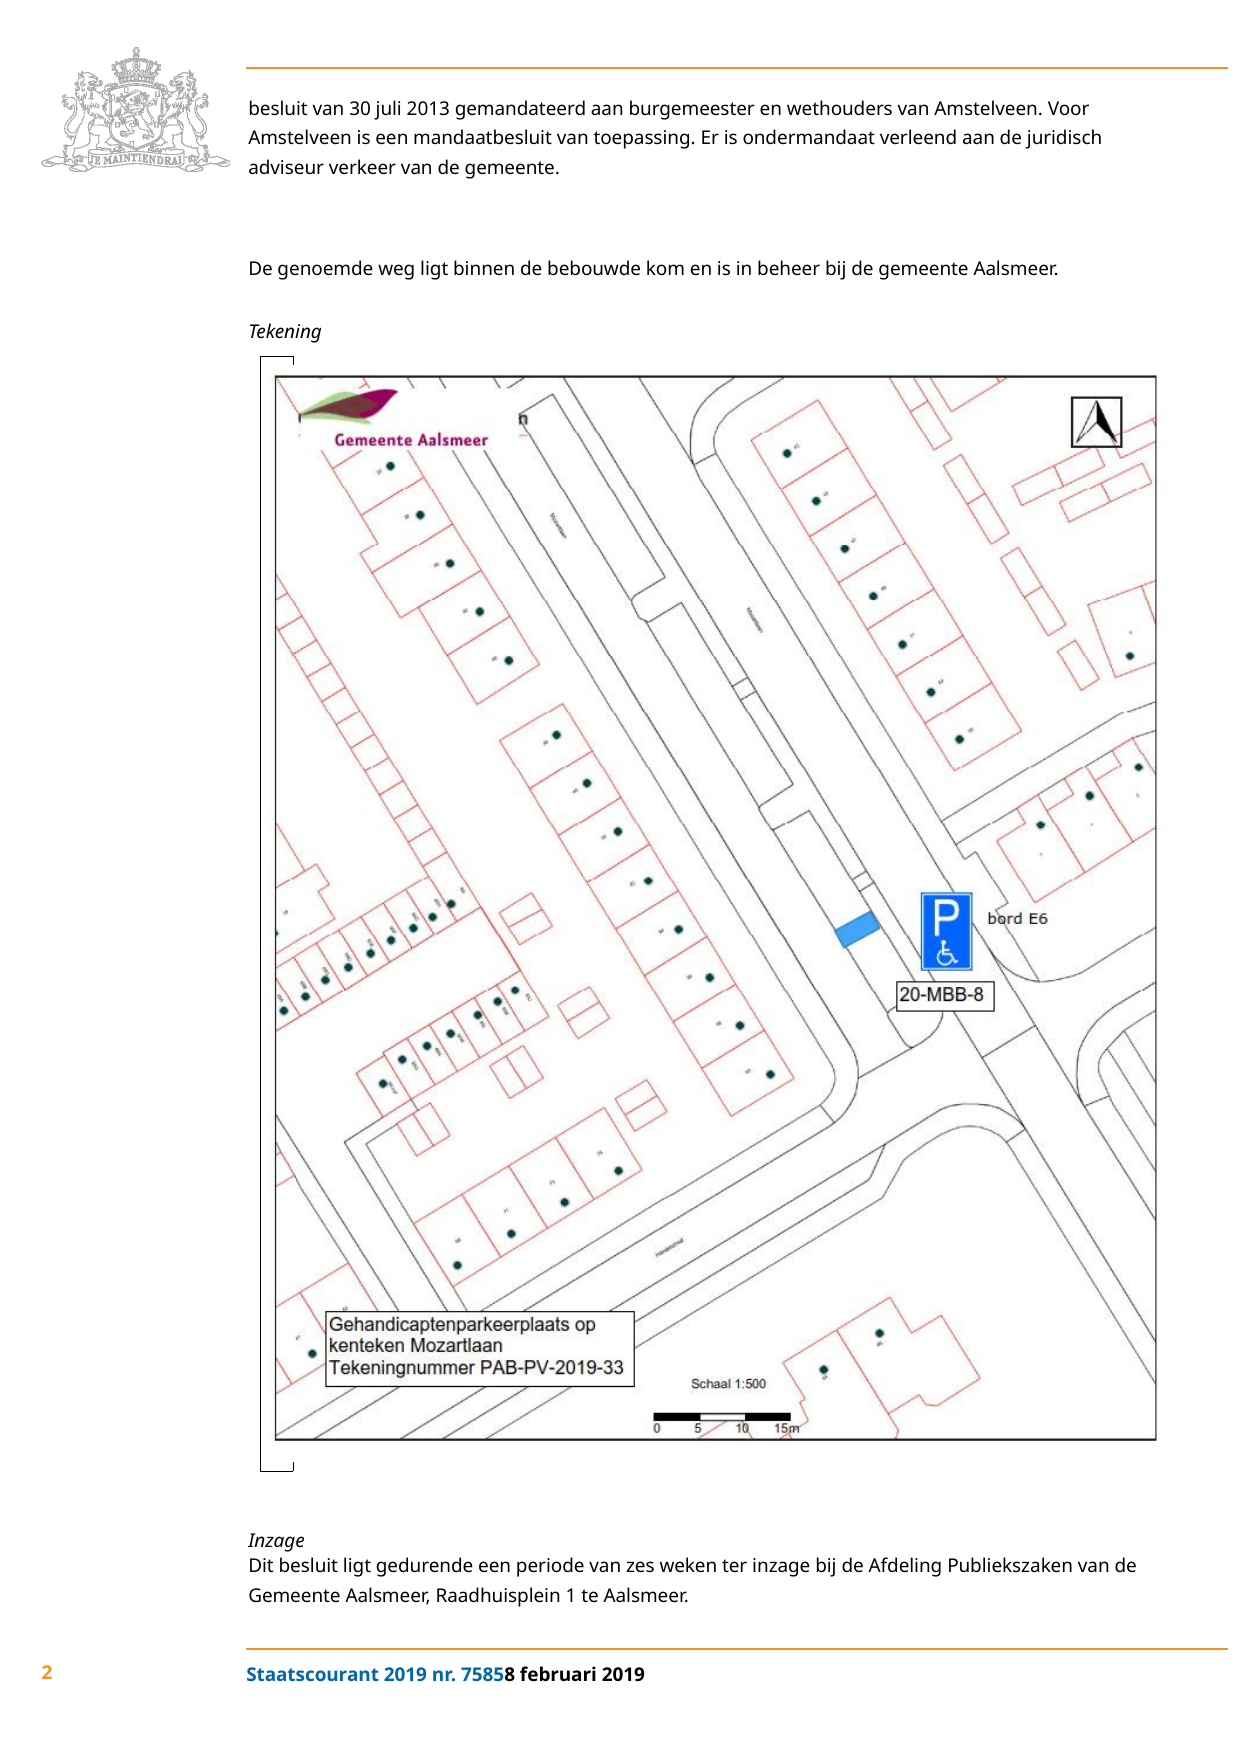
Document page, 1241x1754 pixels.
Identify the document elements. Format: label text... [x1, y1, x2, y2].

picture [41, 47, 231, 172]
picture [268, 365, 1173, 1462]
text Dit besluit ligt gedurende een periode van zes weken ter inzage bij de Afdeling Publiekszaken van de Gemeente Aalsmeer, Raadhuisplein 1 te Aalsmeer. [248, 1552, 1152, 1608]
text Inzage [248, 1527, 1152, 1552]
text besluit van 30 juli 2013 gemandateerd aan burgemeester en wethouders van Amstelveen. Voor Amstelveen is een mandaatbesluit van toepassing. Er is ondermandaat verleend aan de juridisch adviseur verkeer van de gemeente. [248, 95, 1152, 180]
text De genoemde weg ligt binnen de bebouwde kom en is in beheer bij de gemeente Aalsmeer. [248, 255, 1152, 281]
text Tekening [248, 319, 1152, 344]
